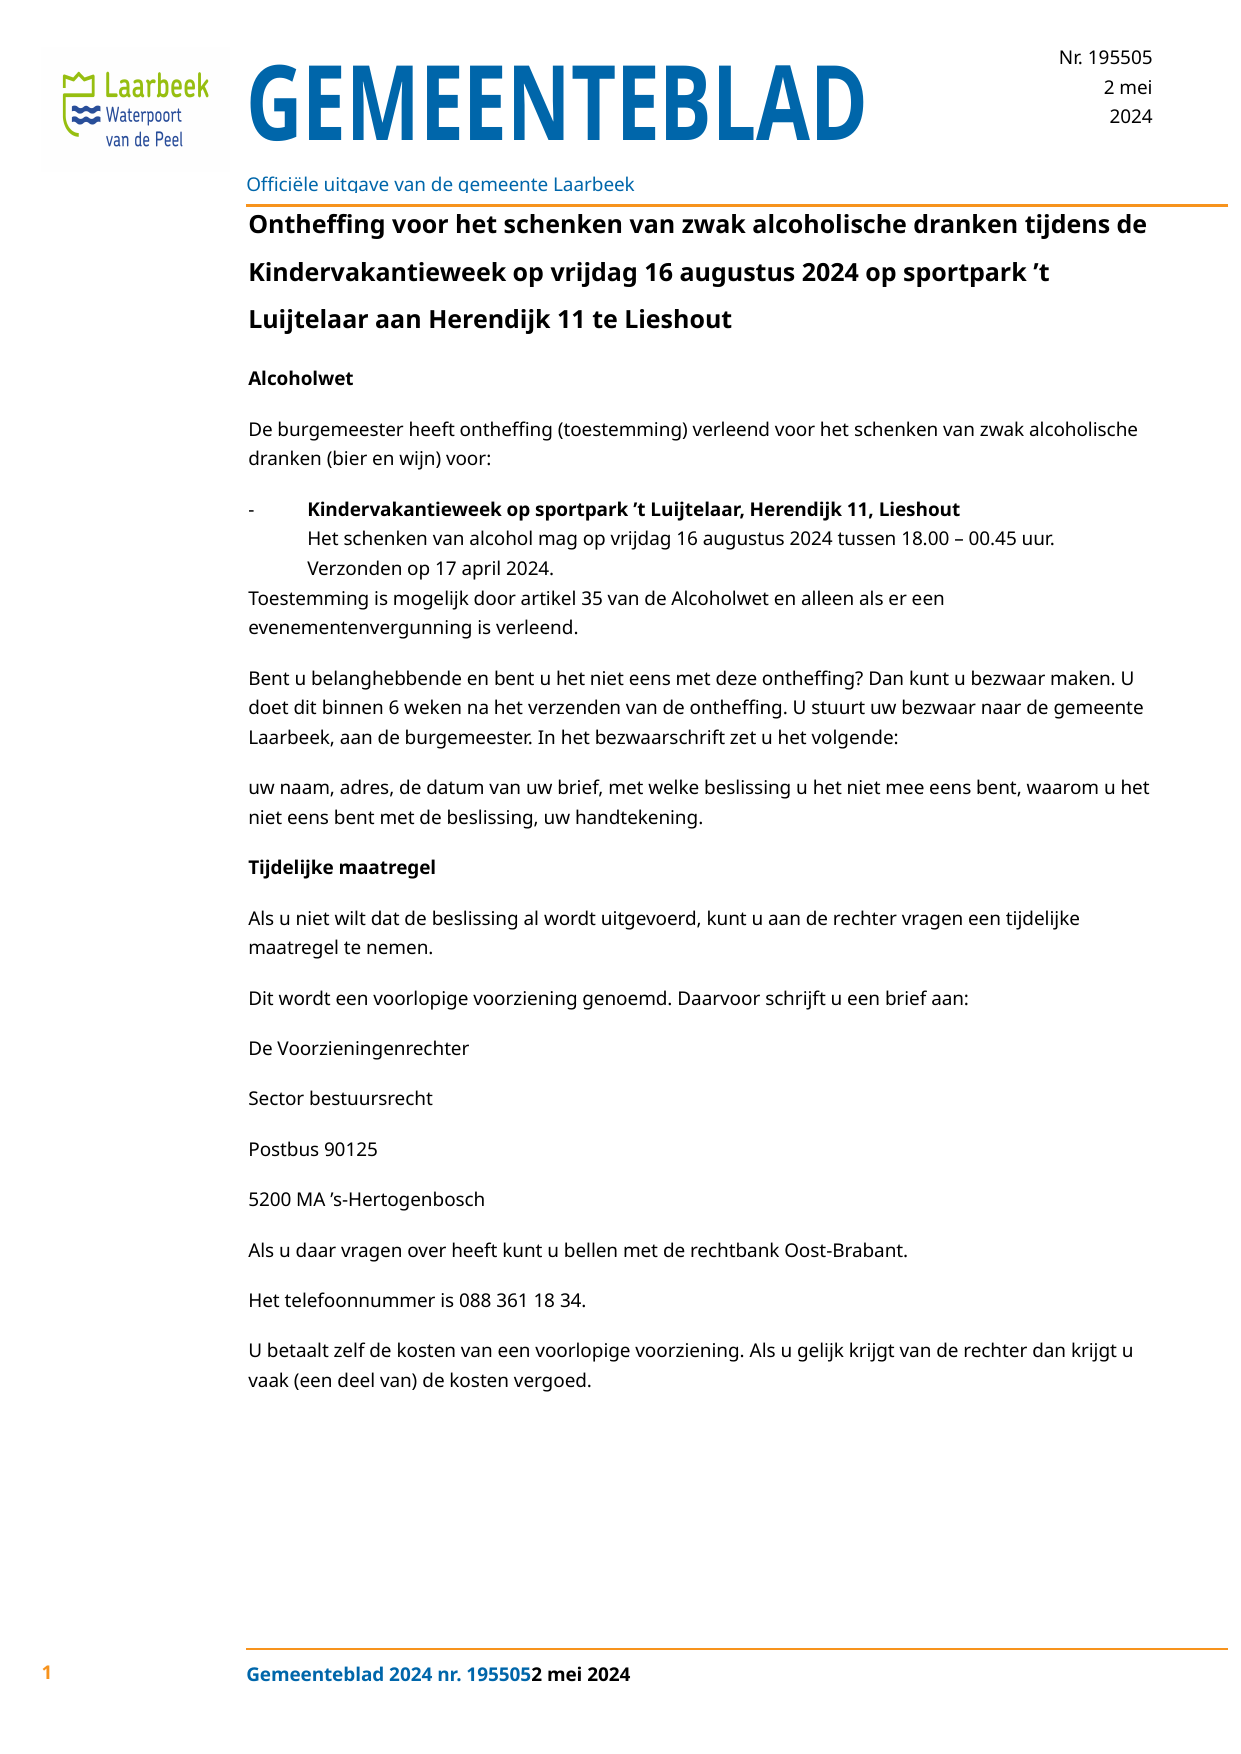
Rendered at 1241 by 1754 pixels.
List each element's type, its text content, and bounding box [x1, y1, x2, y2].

text Tijdelijke maatregel [248, 854, 1152, 880]
text Het telefoonnummer is 088 361 18 34. [248, 1287, 1152, 1313]
list Kindervakantieweek op sportpark ’t Luijtelaar, Herendijk 11, Lieshout [248, 496, 1152, 522]
text De burgemeester heeft ontheffing (toestemming) verleend voor het schenken van zwak alcoholische dranken (bier en wijn) voor: [248, 416, 1152, 471]
text Dit wordt een voorlopige voorziening genoemd. Daarvoor schrijft u een brief aan: [248, 985, 1152, 1010]
text Toestemming is mogelijk door artikel 35 van de Alcoholwet en alleen als er een evenementenvergunning is verleend. [248, 585, 1152, 640]
list Het schenken van alcohol mag op vrijdag 16 augustus 2024 tussen 18.00 – 00.45 uur. Verzonden op 17 april 2024. [248, 526, 1152, 581]
text Ontheffing voor het schenken van zwak alcoholische dranken tijdens de Kindervakantieweek op vrijdag 16 augustus 2024 op sportpark ’t Luijtelaar aan Herendijk 11 te Lieshout [248, 207, 1152, 336]
text 5200 MA ’s-Hertogenbosch [248, 1186, 1152, 1212]
text uw naam, adres, de datum van uw brief, met welke beslissing u het niet mee eens bent, waarom u het niet eens bent met de beslissing, uw handtekening. [248, 774, 1152, 829]
text Sector bestuursrecht [248, 1086, 1152, 1111]
picture [41, 47, 231, 172]
text U betaalt zelf de kosten van een voorlopige voorziening. Als u gelijk krijgt van de rechter dan krijgt u vaak (een deel van) de kosten vergoed. [248, 1338, 1152, 1393]
text Als u daar vragen over heeft kunt u bellen met de rechtbank Oost-Brabant. [248, 1237, 1152, 1262]
text Als u niet wilt dat de beslissing al wordt uitgevoerd, kunt u aan de rechter vragen een tijdelijke maatregel te nemen. [248, 905, 1152, 960]
text De Voorzieningenrechter [248, 1035, 1152, 1061]
text Alcoholwet [248, 366, 1152, 391]
text Postbus 90125 [248, 1136, 1152, 1162]
text Bent u belanghebbende en bent u het niet eens met deze ontheffing? Dan kunt u bezwaar maken. U doet dit binnen 6 weken na het verzenden van de ontheffing. U stuurt uw bezwaar naar de gemeente Laarbeek, aan de burgemeester. In het bezwaarschrift zet u het volgende: [248, 665, 1152, 749]
